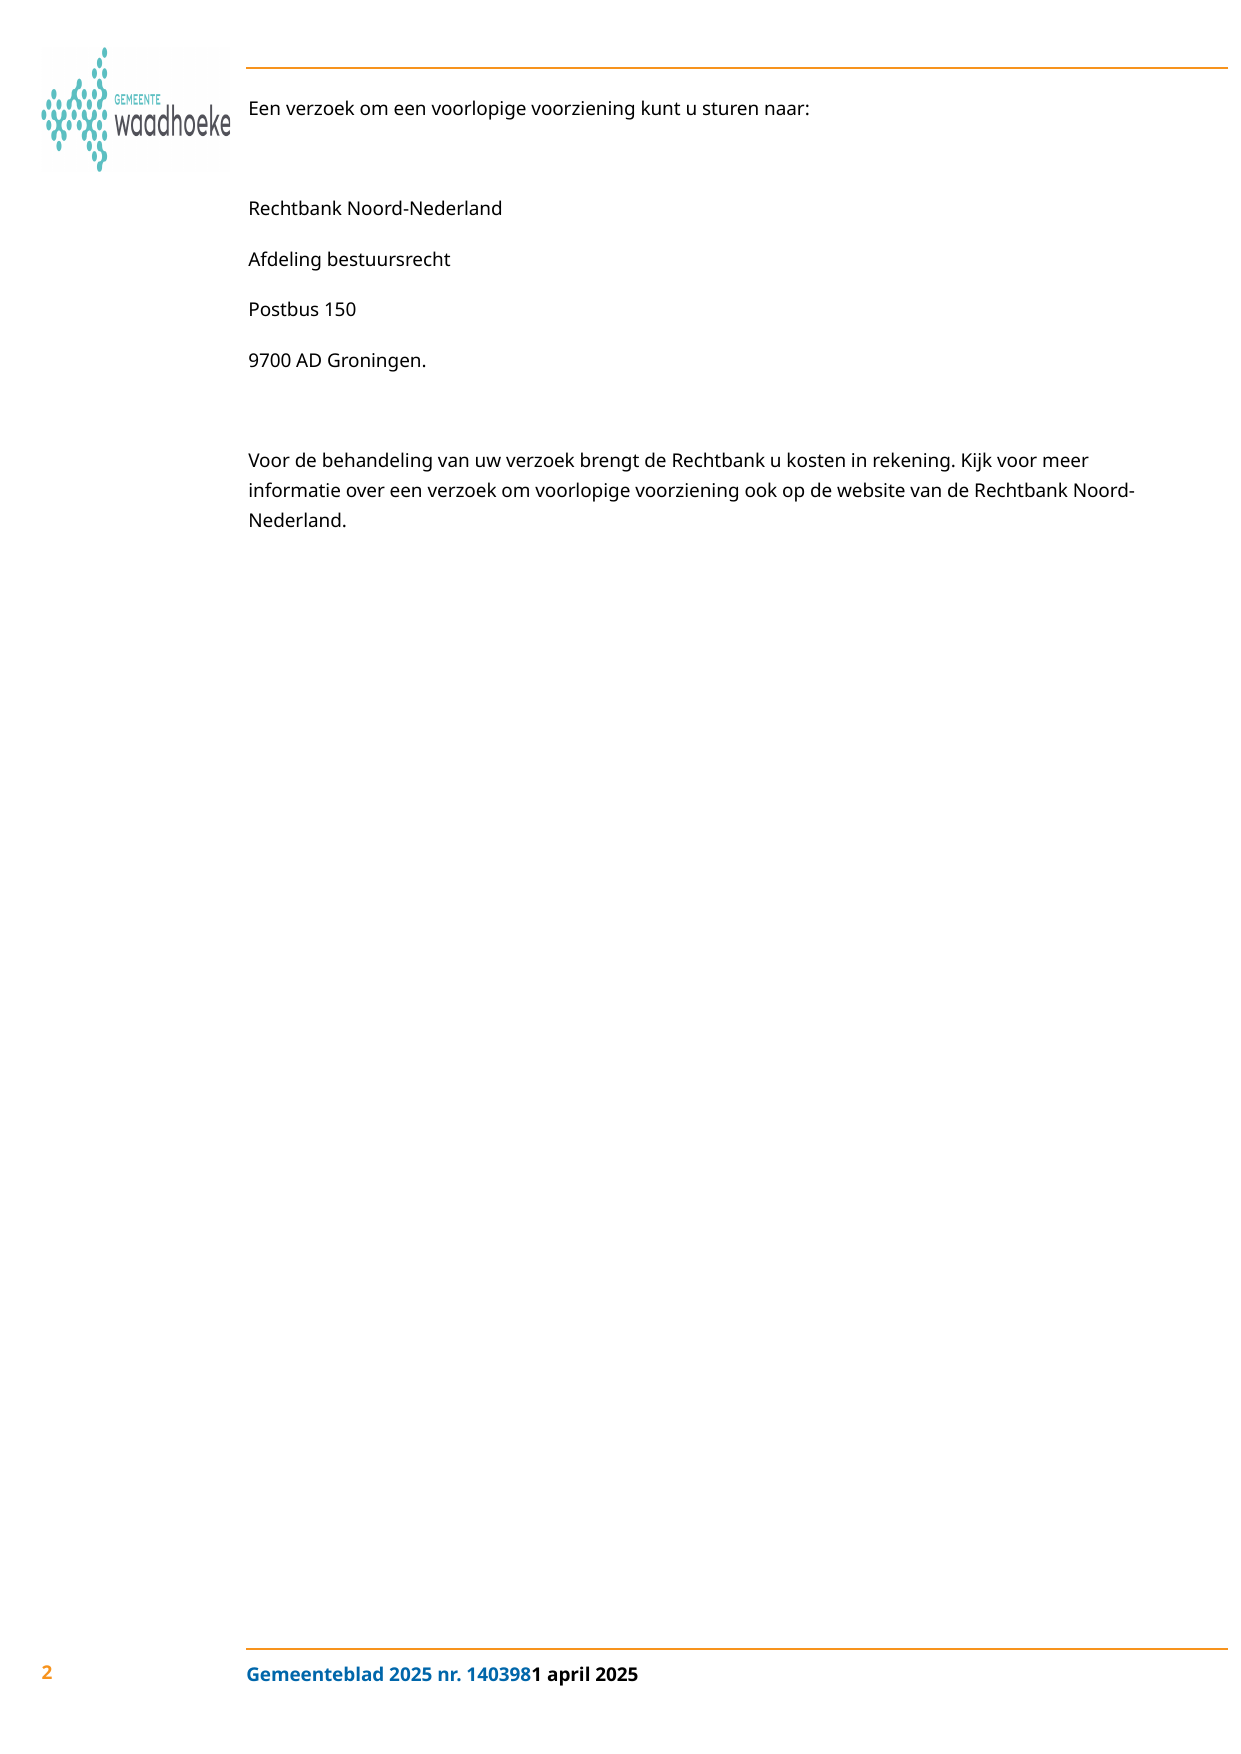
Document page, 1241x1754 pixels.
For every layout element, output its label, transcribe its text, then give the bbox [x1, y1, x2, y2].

picture [41, 47, 231, 172]
text Voor de behandeling van uw verzoek brengt de Rechtbank u kosten in rekening. Kijk voor meer informatie over een verzoek om voorlopige voorziening ook op de website van de Rechtbank Noord-Nederland. [248, 448, 1152, 533]
text Een verzoek om een voorlopige voorziening kunt u sturen naar: [248, 95, 1152, 121]
text 9700 AD Groningen. [248, 347, 1152, 373]
text Afdeling bestuursrecht [248, 246, 1152, 272]
text Postbus 150 [248, 296, 1152, 322]
text Rechtbank Noord-Nederland [248, 196, 1152, 221]
